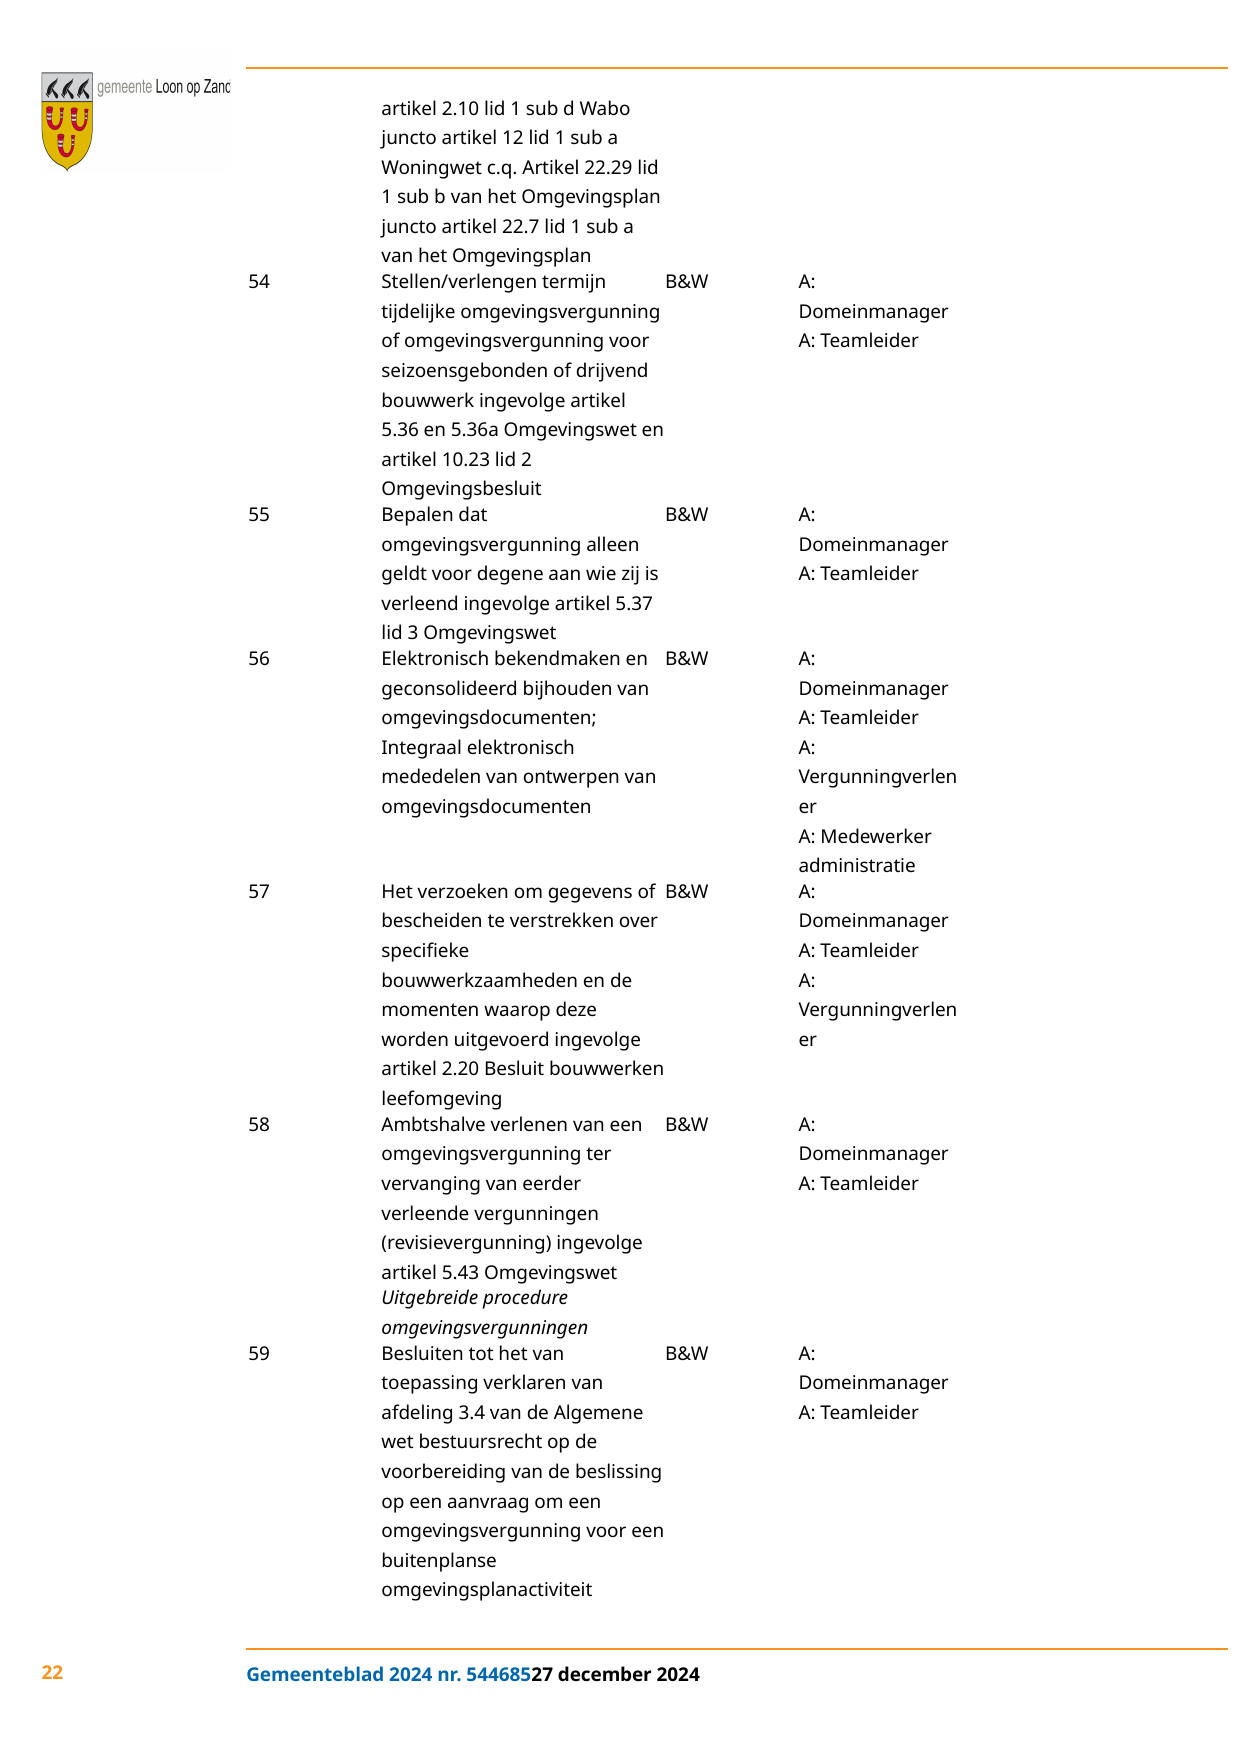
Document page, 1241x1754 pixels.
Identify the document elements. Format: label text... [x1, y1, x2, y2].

table_cell B&W [665, 501, 798, 645]
table_cell [798, 1285, 960, 1340]
table_cell Ambtshalve verlenen van een omgevingsvergunning ter vervanging van eerder verleende vergunningen (revisievergunning) ingevolge artikel 5.43 Omgevingswet [381, 1111, 665, 1284]
table_cell [960, 95, 1152, 268]
picture [41, 47, 231, 172]
table_cell A: Domeinmanager A: Teamleider A: Vergunningverlener [798, 878, 960, 1111]
table_cell [248, 95, 381, 268]
table_cell Besluiten tot het van toepassing verklaren van afdeling 3.4 van de Algemene wet bestuursrecht op de voorbereiding van de beslissing op een aanvraag om een omgevingsvergunning voor een buitenplanse omgevingsplanactiviteit [381, 1340, 665, 1602]
table_cell B&W [665, 1111, 798, 1284]
table_cell A: Domeinmanager A: Teamleider [798, 269, 960, 501]
table_cell [960, 501, 1152, 645]
table_cell Uitgebreide procedure omgevingsvergunningen [381, 1285, 665, 1340]
table_cell A: Domeinmanager A: Teamleider [798, 501, 960, 645]
table_cell 58 [248, 1111, 381, 1284]
table_cell [248, 1285, 381, 1340]
table_cell B&W [665, 269, 798, 501]
table_cell [960, 645, 1152, 878]
table_cell 57 [248, 878, 381, 1111]
table_cell [960, 1340, 1152, 1602]
table_cell 54 [248, 269, 381, 501]
table_cell A: Domeinmanager A: Teamleider A: Vergunningverlener A: Medewerker administratie [798, 645, 960, 878]
table_cell 59 [248, 1340, 381, 1602]
table_cell artikel 2.10 lid 1 sub d Wabo juncto artikel 12 lid 1 sub a Woningwet c.q. Artikel 22.29 lid 1 sub b van het Omgevingsplan juncto artikel 22.7 lid 1 sub a van het Omgevingsplan [381, 95, 665, 268]
table_cell Bepalen dat omgevingsvergunning alleen geldt voor degene aan wie zij is verleend ingevolge artikel 5.37 lid 3 Omgevingswet [381, 501, 665, 645]
table_cell A: Domeinmanager A: Teamleider [798, 1111, 960, 1284]
table_cell [960, 1111, 1152, 1284]
table_cell B&W [665, 878, 798, 1111]
table_cell [960, 1285, 1152, 1340]
table_cell [665, 95, 798, 268]
table_cell B&W [665, 645, 798, 878]
table_cell A: Domeinmanager A: Teamleider [798, 1340, 960, 1602]
table_cell 56 [248, 645, 381, 878]
table_cell Het verzoeken om gegevens of bescheiden te verstrekken over specifieke bouwwerkzaamheden en de momenten waarop deze worden uitgevoerd ingevolge artikel 2.20 Besluit bouwwerken leefomgeving [381, 878, 665, 1111]
table_cell [960, 878, 1152, 1111]
table_cell [960, 269, 1152, 501]
table_cell [798, 95, 960, 268]
table_cell Elektronisch bekendmaken en geconsolideerd bijhouden van omgevingsdocumenten; Integraal elektronisch mededelen van ontwerpen van omgevingsdocumenten [381, 645, 665, 878]
table_cell B&W [665, 1340, 798, 1602]
table_cell 55 [248, 501, 381, 645]
table_cell Stellen/verlengen termijn tijdelijke omgevingsvergunning of omgevingsvergunning voor seizoensgebonden of drijvend bouwwerk ingevolge artikel 5.36 en 5.36a Omgevingswet en artikel 10.23 lid 2 Omgevingsbesluit [381, 269, 665, 501]
table_cell [665, 1285, 798, 1340]
